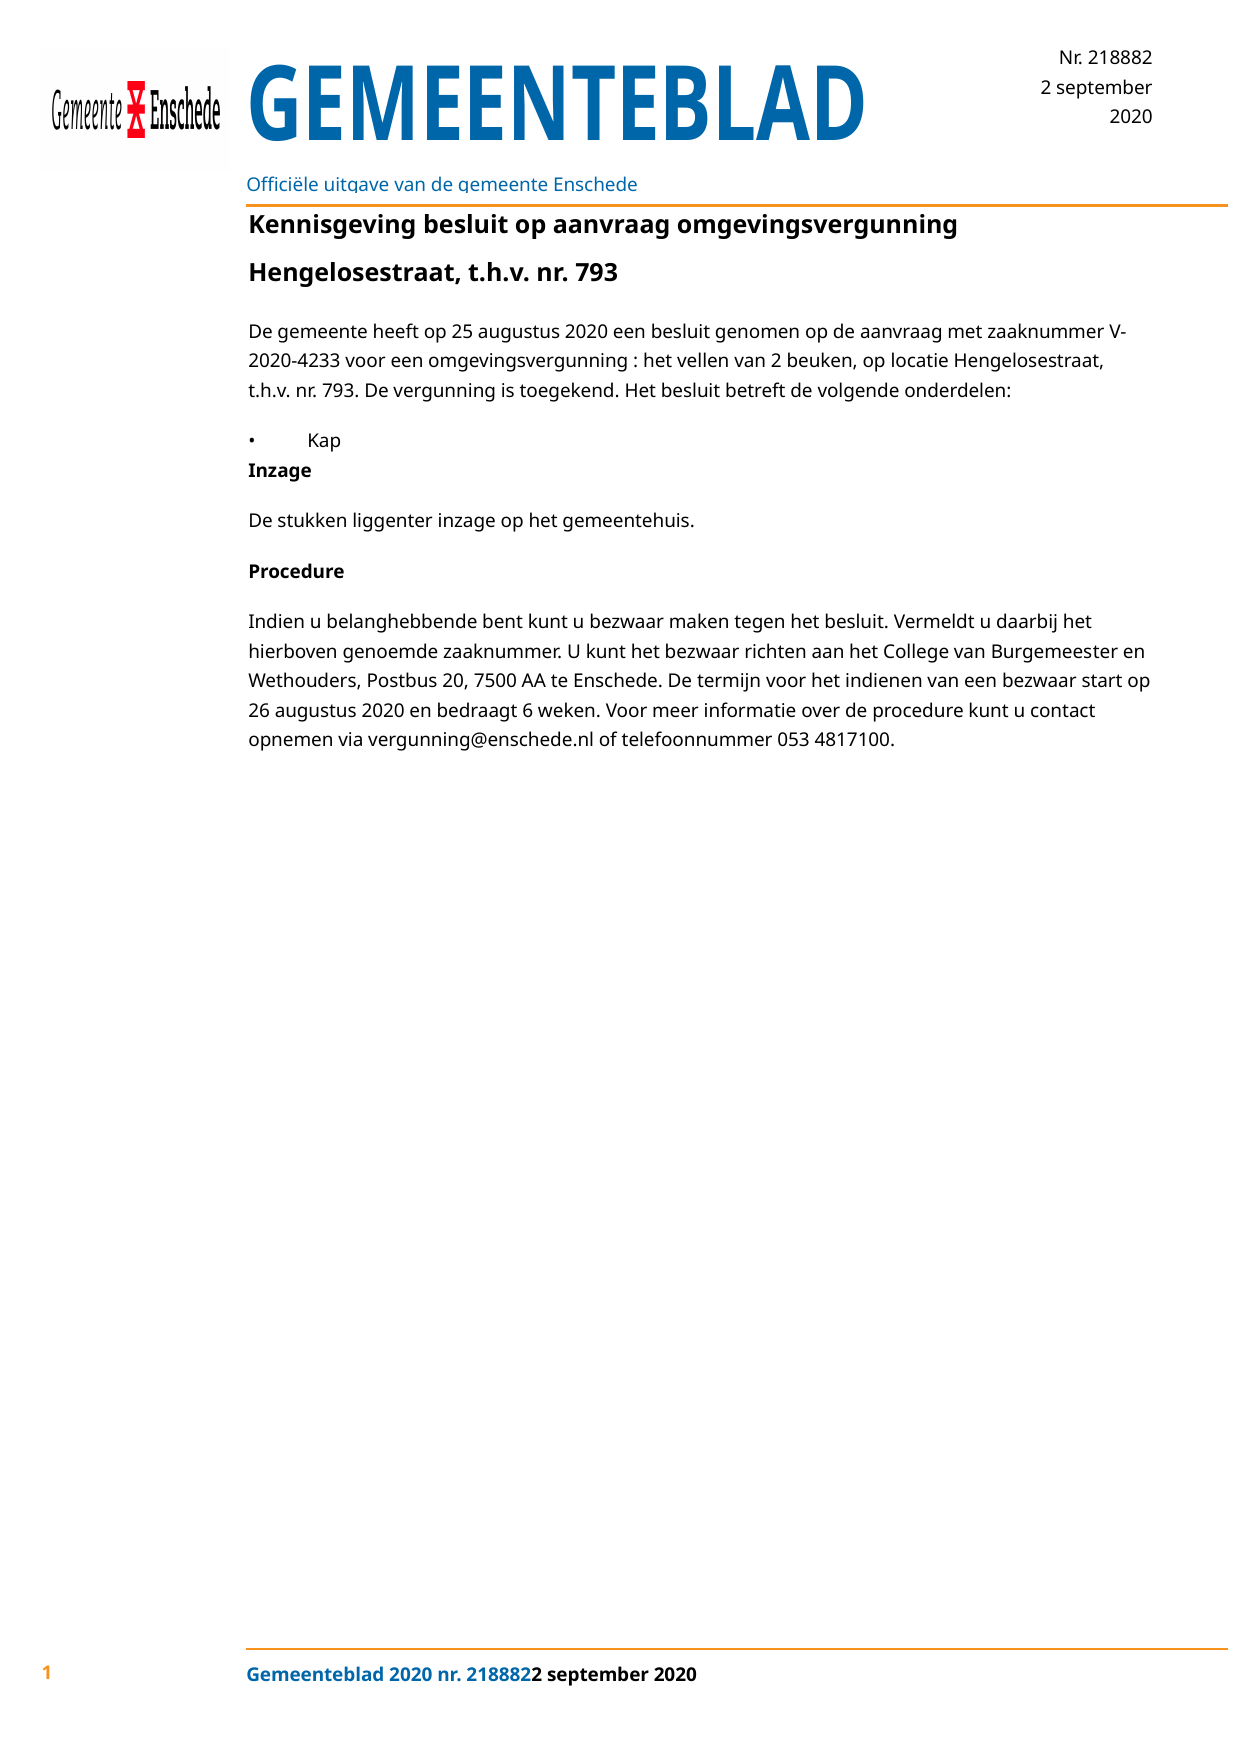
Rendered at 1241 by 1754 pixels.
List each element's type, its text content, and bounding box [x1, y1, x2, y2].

list Kap [248, 427, 1152, 453]
picture [41, 47, 231, 172]
text Kennisgeving besluit op aanvraag omgevingsvergunning Hengelosestraat, t.h.v. nr. 793 [248, 207, 1152, 288]
text De gemeente heeft op 25 augustus 2020 een besluit genomen op de aanvraag met zaaknummer V-2020-4233 voor een omgevingsvergunning : het vellen van 2 beuken, op locatie Hengelosestraat, t.h.v. nr. 793. De vergunning is toegekend. Het besluit betreft de volgende onderdelen: [248, 318, 1152, 403]
text Procedure [248, 558, 1152, 584]
text Indien u belanghebbende bent kunt u bezwaar maken tegen het besluit. Vermeldt u daarbij het hierboven genoemde zaaknummer. U kunt het bezwaar richten aan het College van Burgemees­ter en Wethouders, Postbus 20, 7500 AA te Enschede. De termijn voor het indienen van een bezwaar start op 26 augustus 2020 en bedraagt 6 weken. Voor meer informatie over de procedure kunt u contact opnemen via vergunning@enschede.nl of telefoonnummer 053 4817100. [248, 608, 1152, 752]
text De stukken liggenter inzage op het gemeentehuis. [248, 507, 1152, 533]
text Inzage [248, 457, 1152, 483]
